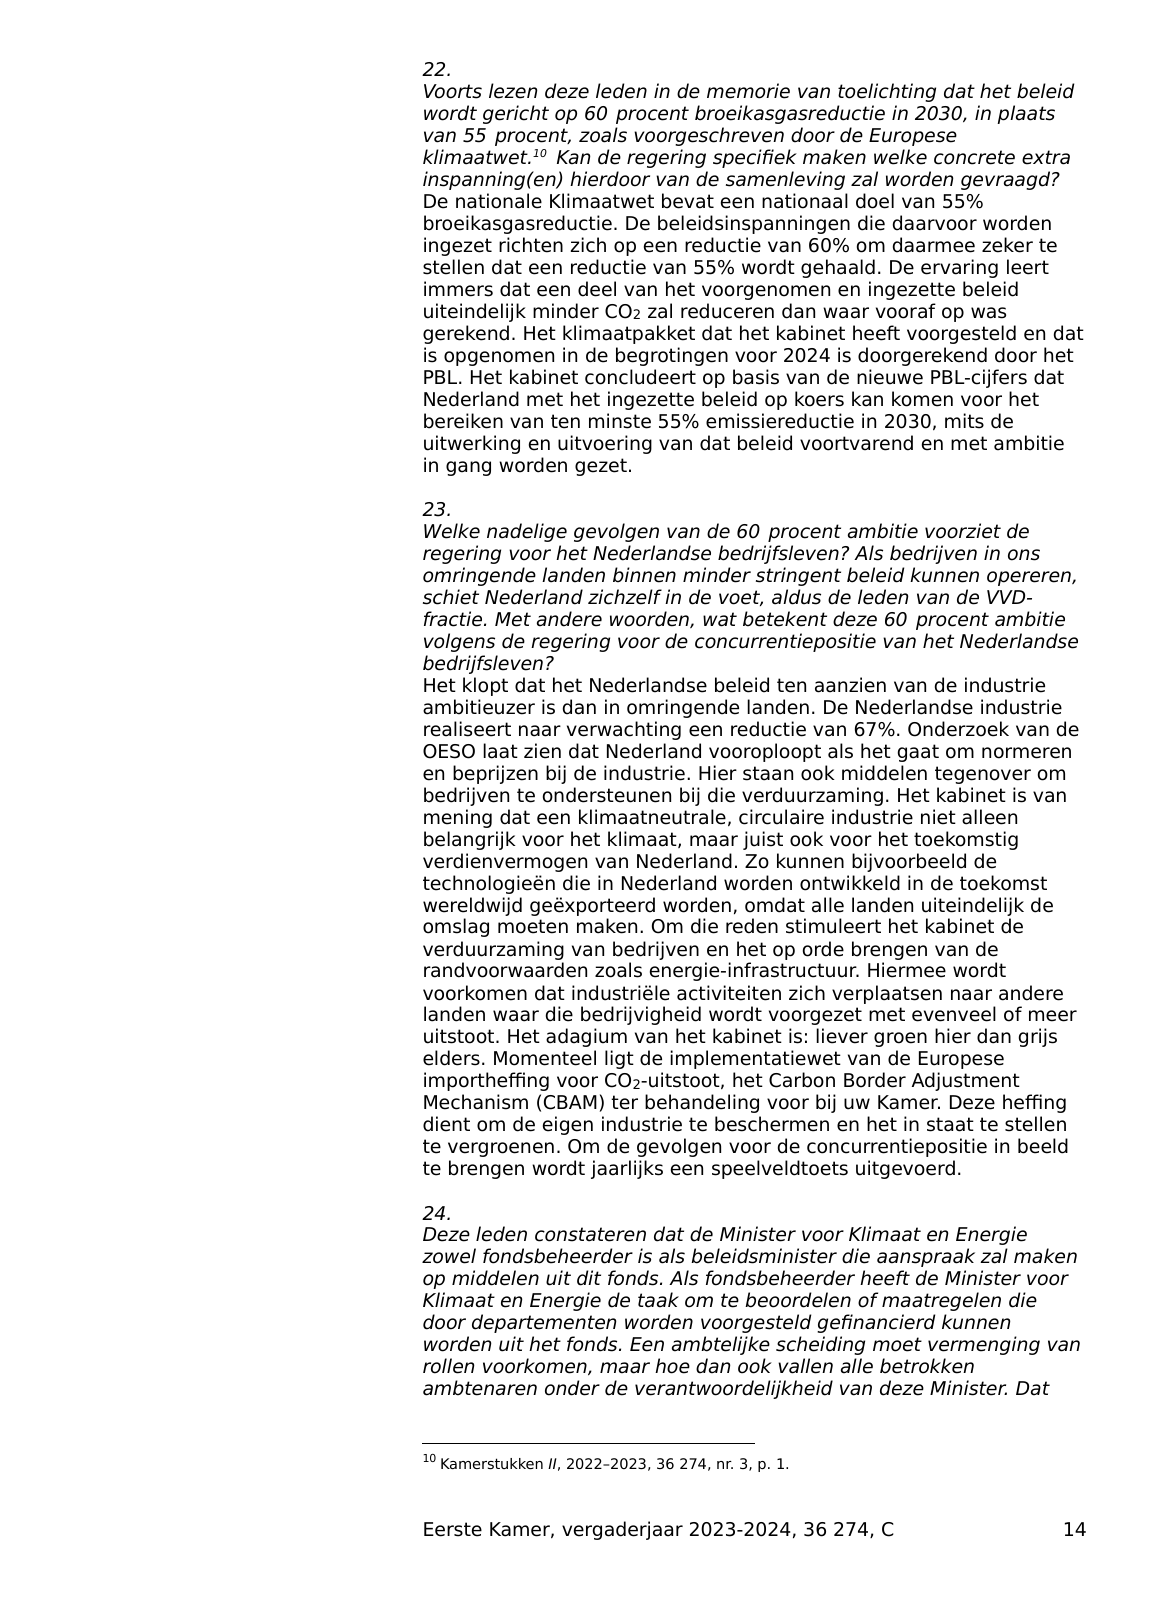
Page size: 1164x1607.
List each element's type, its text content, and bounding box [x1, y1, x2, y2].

text Deze leden constateren dat de Minister voor Klimaat en Energie zowel fondsbeheerder is als beleidsminister die aanspraak zal maken op middelen uit dit fonds. Als fondsbeheerder heeft de Minister voor Klimaat en Energie de taak om te beoordelen of maatregelen die door departementen worden voorgesteld gefinancierd kunnen worden uit het fonds. Een ambtelijke scheiding moet vermenging van rollen voorkomen, maar hoe dan ook vallen alle betrokken ambtenaren onder de verantwoordelijkheid van deze Minister. Dat [422, 1224, 1087, 1400]
text 22. [422, 59, 1087, 81]
text Kamerstukken II, 2022–2023, 36 274, nr. 3, p. 1. [422, 1452, 1087, 1474]
text 23. [422, 499, 1087, 521]
text Welke nadelige gevolgen van de 60 procent ambitie voorziet de regering voor het Nederlandse bedrijfsleven? Als bedrijven in ons omringende landen binnen minder stringent beleid kunnen opereren, schiet Nederland zichzelf in de voet, aldus de leden van de VVD-fractie. Met andere woorden, wat betekent deze 60 procent ambitie volgens de regering voor de concurrentiepositie van het Nederlandse bedrijfsleven? [422, 521, 1087, 675]
text Voorts lezen deze leden in de memorie van toelichting dat het beleid wordt gericht op 60 procent broeikasgasreductie in 2030, in plaats van 55 procent, zoals voorgeschreven door de Europese klimaatwet. Kan de regering specifiek maken welke concrete extra inspanning(en) hierdoor van de samenleving zal worden gevraagd? [422, 81, 1087, 191]
text De nationale Klimaatwet bevat een nationaal doel van 55% broeikasgasreductie. De beleidsinspanningen die daarvoor worden ingezet richten zich op een reductie van 60% om daarmee zeker te stellen dat een reductie van 55% wordt gehaald. De ervaring leert immers dat een deel van het voorgenomen en ingezette beleid uiteindelijk minder CO2 zal reduceren dan waar vooraf op was gerekend. Het klimaatpakket dat het kabinet heeft voorgesteld en dat is opgenomen in de begrotingen voor 2024 is doorgerekend door het PBL. Het kabinet concludeert op basis van de nieuwe PBL-cijfers dat Nederland met het ingezette beleid op koers kan komen voor het bereiken van ten minste 55% emissiereductie in 2030, mits de uitwerking en uitvoering van dat beleid voortvarend en met ambitie in gang worden gezet. [422, 191, 1087, 477]
text 24. [422, 1202, 1087, 1224]
text Het klopt dat het Nederlandse beleid ten aanzien van de industrie ambitieuzer is dan in omringende landen. De Nederlandse industrie realiseert naar verwachting een reductie van 67%. Onderzoek van de OESO laat zien dat Nederland vooroploopt als het gaat om normeren en beprijzen bij de industrie. Hier staan ook middelen tegenover om bedrijven te ondersteunen bij die verduurzaming. Het kabinet is van mening dat een klimaatneutrale, circulaire industrie niet alleen belangrijk voor het klimaat, maar juist ook voor het toekomstig verdienvermogen van Nederland. Zo kunnen bijvoorbeeld de technologieën die in Nederland worden ontwikkeld in de toekomst wereldwijd geëxporteerd worden, omdat alle landen uiteindelijk de omslag moeten maken. Om die reden stimuleert het kabinet de verduurzaming van bedrijven en het op orde brengen van de randvoorwaarden zoals energie-infrastructuur. Hiermee wordt voorkomen dat industriële activiteiten zich verplaatsen naar andere landen waar die bedrijvigheid wordt voorgezet met evenveel of meer uitstoot. Het adagium van het kabinet is: liever groen hier dan grijs elders. Momenteel ligt de implementatiewet van de Europese importheffing voor CO2-uitstoot, het Carbon Border Adjustment Mechanism (CBAM) ter behandeling voor bij uw Kamer. Deze heffing dient om de eigen industrie te beschermen en het in staat te stellen te vergroenen. Om de gevolgen voor de concurrentiepositie in beeld te brengen wordt jaarlijks een speelveldtoets uitgevoerd. [422, 675, 1087, 1180]
